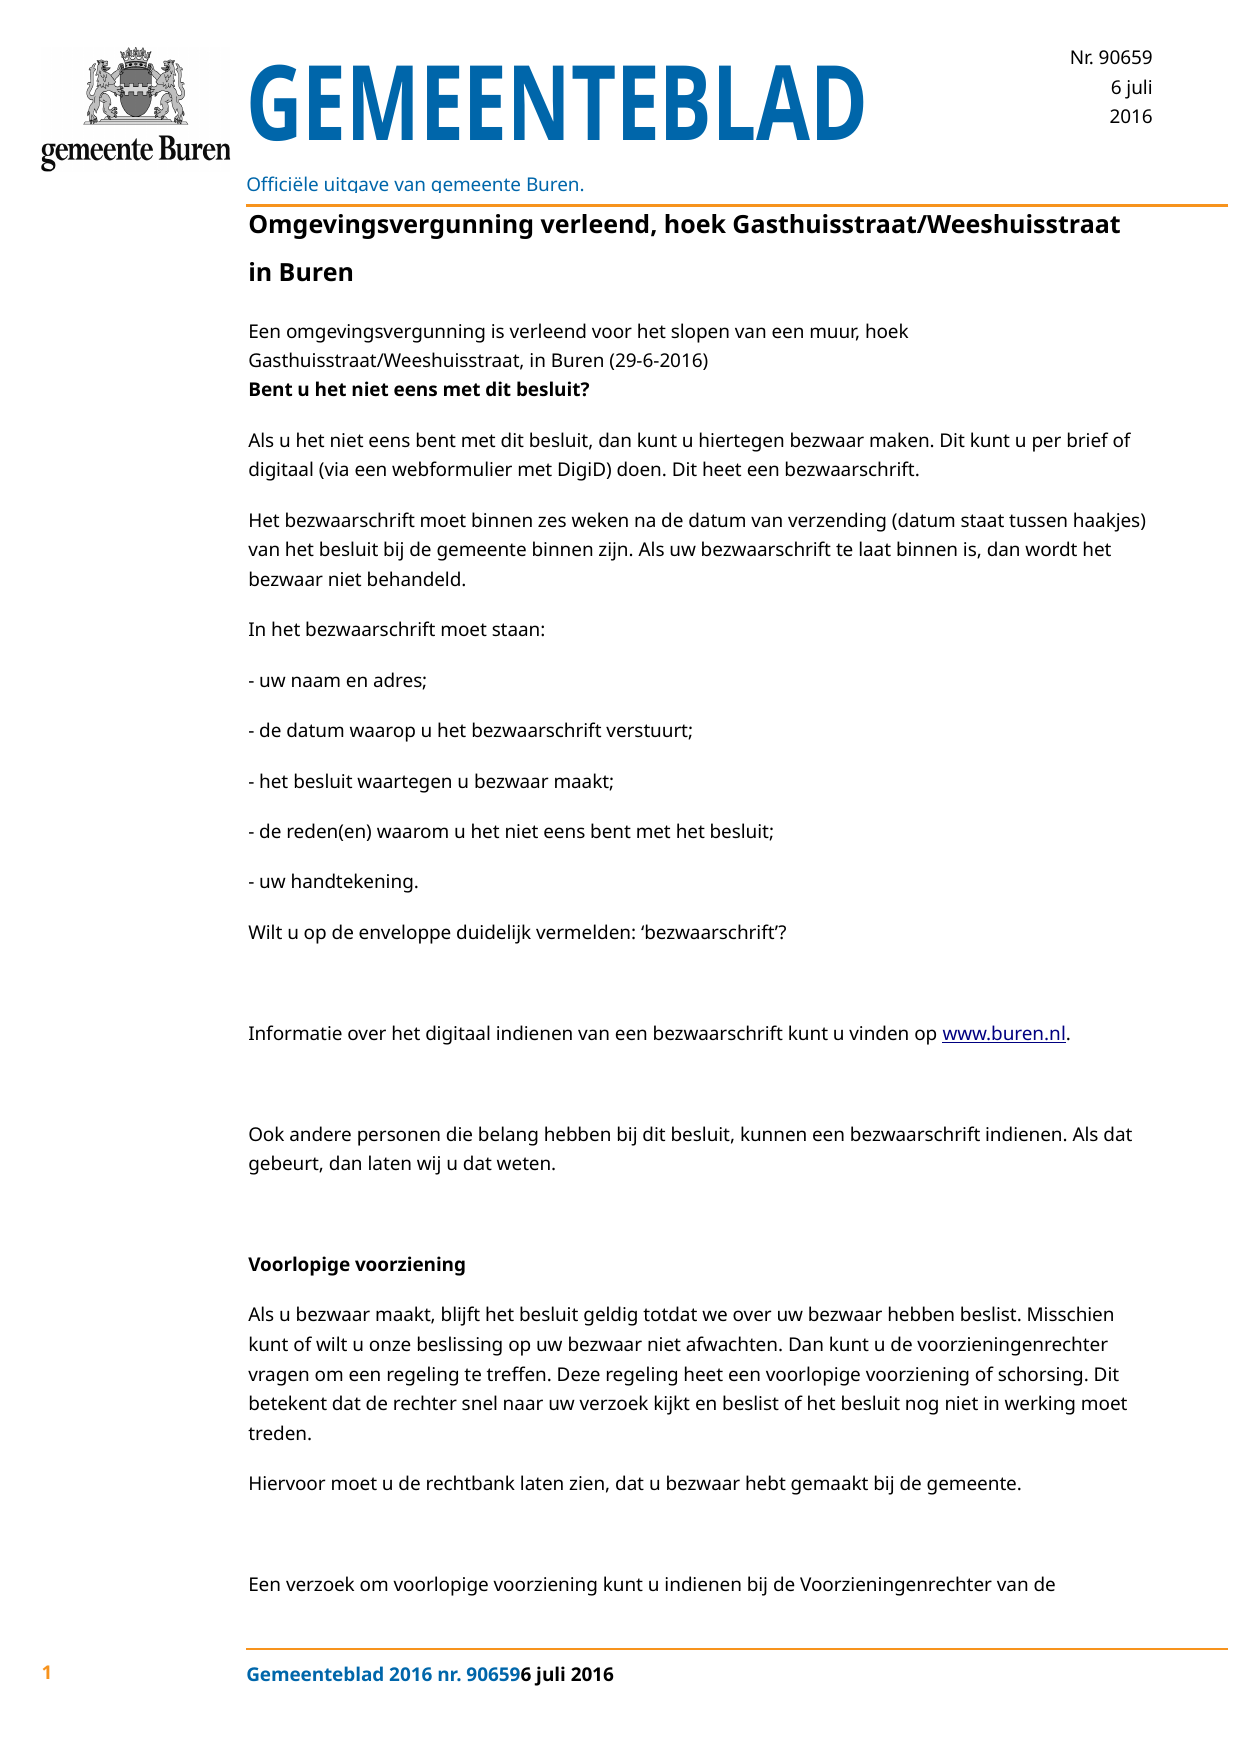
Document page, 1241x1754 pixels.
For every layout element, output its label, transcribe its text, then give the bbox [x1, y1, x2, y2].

text Voorlopige voorziening [248, 1251, 1152, 1277]
text Hiervoor moet u de rechtbank laten zien, dat u bezwaar hebt gemaakt bij de gemeente. [248, 1470, 1152, 1496]
text - uw naam en adres; [248, 667, 1152, 693]
text Wilt u op de enveloppe duidelijk vermelden: ‘bezwaarschrift’? [248, 919, 1152, 945]
text - uw handtekening. [248, 869, 1152, 894]
text Het bezwaarschrift moet binnen zes weken na de datum van verzending (datum staat tussen haakjes) van het besluit bij de gemeente binnen zijn. Als uw bezwaarschrift te laat binnen is, dan wordt het bezwaar niet behandeld. [248, 507, 1152, 592]
text In het bezwaarschrift moet staan: [248, 617, 1152, 642]
picture [41, 47, 231, 172]
text Informatie over het digitaal indienen van een bezwaarschrift kunt u vinden op www.buren.nl. [248, 1020, 1152, 1046]
text Omgevingsvergunning verleend, hoek Gasthuisstraat/Weeshuisstraat in Buren [248, 207, 1152, 288]
text Als u bezwaar maakt, blijft het besluit geldig totdat we over uw bezwaar hebben beslist. Misschien kunt of wilt u onze beslissing op uw bezwaar niet afwachten. Dan kunt u de voorzieningenrechter vragen om een regeling te treffen. Deze regeling heet een voorlopige voorziening of schorsing. Dit betekent dat de rechter snel naar uw verzoek kijkt en beslist of het besluit nog niet in werking moet treden. [248, 1302, 1152, 1446]
text Een verzoek om voorlopige voorziening kunt u indienen bij de Voorzieningenrechter van de [248, 1571, 1152, 1597]
text Als u het niet eens bent met dit besluit, dan kunt u hiertegen bezwaar maken. Dit kunt u per brief of digitaal (via een webformulier met DigiD) doen. Dit heet een bezwaarschrift. [248, 427, 1152, 482]
table_header Een omgevingsvergunning is verleend voor het slopen van een muur, hoek Gasthuisstraat/Weeshuisstraat, in Buren (29-6-2016) [248, 318, 1152, 373]
text - de reden(en) waarom u het niet eens bent met het besluit; [248, 818, 1152, 844]
text Ook andere personen die belang hebben bij dit besluit, kunnen een bezwaarschrift indienen. Als dat gebeurt, dan laten wij u dat weten. [248, 1121, 1152, 1176]
text Bent u het niet eens met dit besluit? [248, 377, 1152, 402]
text - de datum waarop u het bezwaarschrift verstuurt; [248, 717, 1152, 743]
text - het besluit waartegen u bezwaar maakt; [248, 768, 1152, 793]
